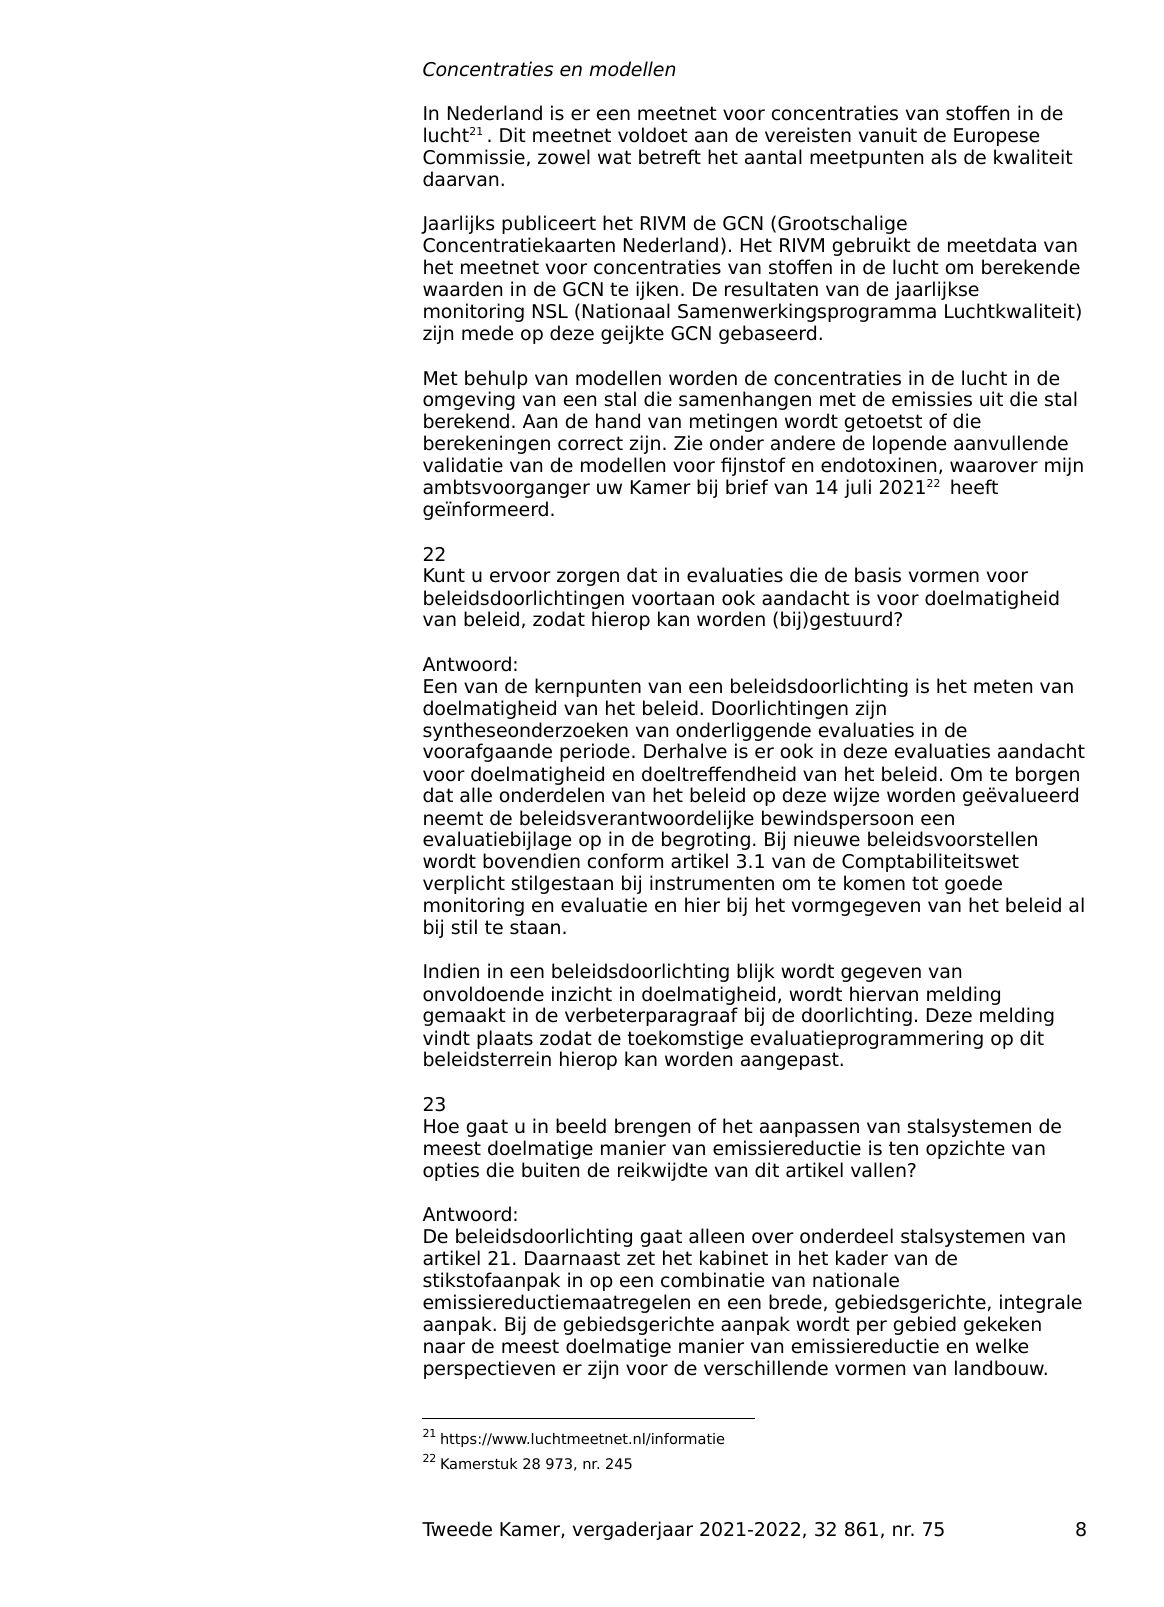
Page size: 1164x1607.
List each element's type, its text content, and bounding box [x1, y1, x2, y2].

text Indien in een beleidsdoorlichting blijk wordt gegeven van onvoldoende inzicht in doelmatigheid, wordt hiervan melding gemaakt in de verbeterparagraaf bij de doorlichting. Deze melding vindt plaats zodat de toekomstige evaluatieprogrammering op dit beleidsterrein hierop kan worden aangepast. [422, 961, 1087, 1071]
text Jaarlijks publiceert het RIVM de GCN (Grootschalige Concentratiekaarten Nederland). Het RIVM gebruikt de meetdata van het meetnet voor concentraties van stoffen in de lucht om berekende waarden in de GCN te ijken. De resultaten van de jaarlijkse monitoring NSL (Nationaal Samenwerkingsprogramma Luchtkwaliteit) zijn mede op deze geijkte GCN gebaseerd. [422, 213, 1087, 345]
text Met behulp van modellen worden de concentraties in de lucht in de omgeving van een stal die samenhangen met de emissies uit die stal berekend. Aan de hand van metingen wordt getoetst of die berekeningen correct zijn. Zie onder andere de lopende aanvullende validatie van de modellen voor fijnstof en endotoxinen, waarover mijn ambtsvoorganger uw Kamer bij brief van 14 juli 2021 heeft geïnformeerd. [422, 367, 1087, 521]
text Kunt u ervoor zorgen dat in evaluaties die de basis vormen voor beleidsdoorlichtingen voortaan ook aandacht is voor doelmatigheid van beleid, zodat hierop kan worden (bij)gestuurd? [422, 565, 1087, 631]
text 23 [422, 1093, 1087, 1116]
text In Nederland is er een meetnet voor concentraties van stoffen in de lucht. Dit meetnet voldoet aan de vereisten vanuit de Europese Commissie, zowel wat betreft het aantal meetpunten als de kwaliteit daarvan. [422, 103, 1087, 191]
text Antwoord: [422, 653, 1087, 676]
text Hoe gaat u in beeld brengen of het aanpassen van stalsystemen de meest doelmatige manier van emissiereductie is ten opzichte van opties die buiten de reikwijdte van dit artikel vallen? [422, 1116, 1087, 1181]
subtitle Concentraties en modellen [422, 59, 1087, 81]
text Kamerstuk 28 973, nr. 245 [422, 1452, 1087, 1474]
text Een van de kernpunten van een beleidsdoorlichting is het meten van doelmatigheid van het beleid. Doorlichtingen zijn syntheseonderzoeken van onderliggende evaluaties in de voorafgaande periode. Derhalve is er ook in deze evaluaties aandacht voor doelmatigheid en doeltreffendheid van het beleid. Om te borgen dat alle onderdelen van het beleid op deze wijze worden geëvalueerd neemt de beleidsverantwoordelijke bewindspersoon een evaluatiebijlage op in de begroting. Bij nieuwe beleidsvoorstellen wordt bovendien conform artikel 3.1 van de Comptabiliteitswet verplicht stilgestaan bij instrumenten om te komen tot goede monitoring en evaluatie en hier bij het vormgegeven van het beleid al bij stil te staan. [422, 676, 1087, 939]
text Antwoord: [422, 1204, 1087, 1226]
text https://www.luchtmeetnet.nl/informatie [422, 1427, 1087, 1449]
text 22 [422, 543, 1087, 565]
text De beleidsdoorlichting gaat alleen over onderdeel stalsystemen van artikel 21. Daarnaast zet het kabinet in het kader van de stikstofaanpak in op een combinatie van nationale emissiereductiemaatregelen en een brede, gebiedsgerichte, integrale aanpak. Bij de gebiedsgerichte aanpak wordt per gebied gekeken naar de meest doelmatige manier van emissiereductie en welke perspectieven er zijn voor de verschillende vormen van landbouw. [422, 1226, 1087, 1379]
